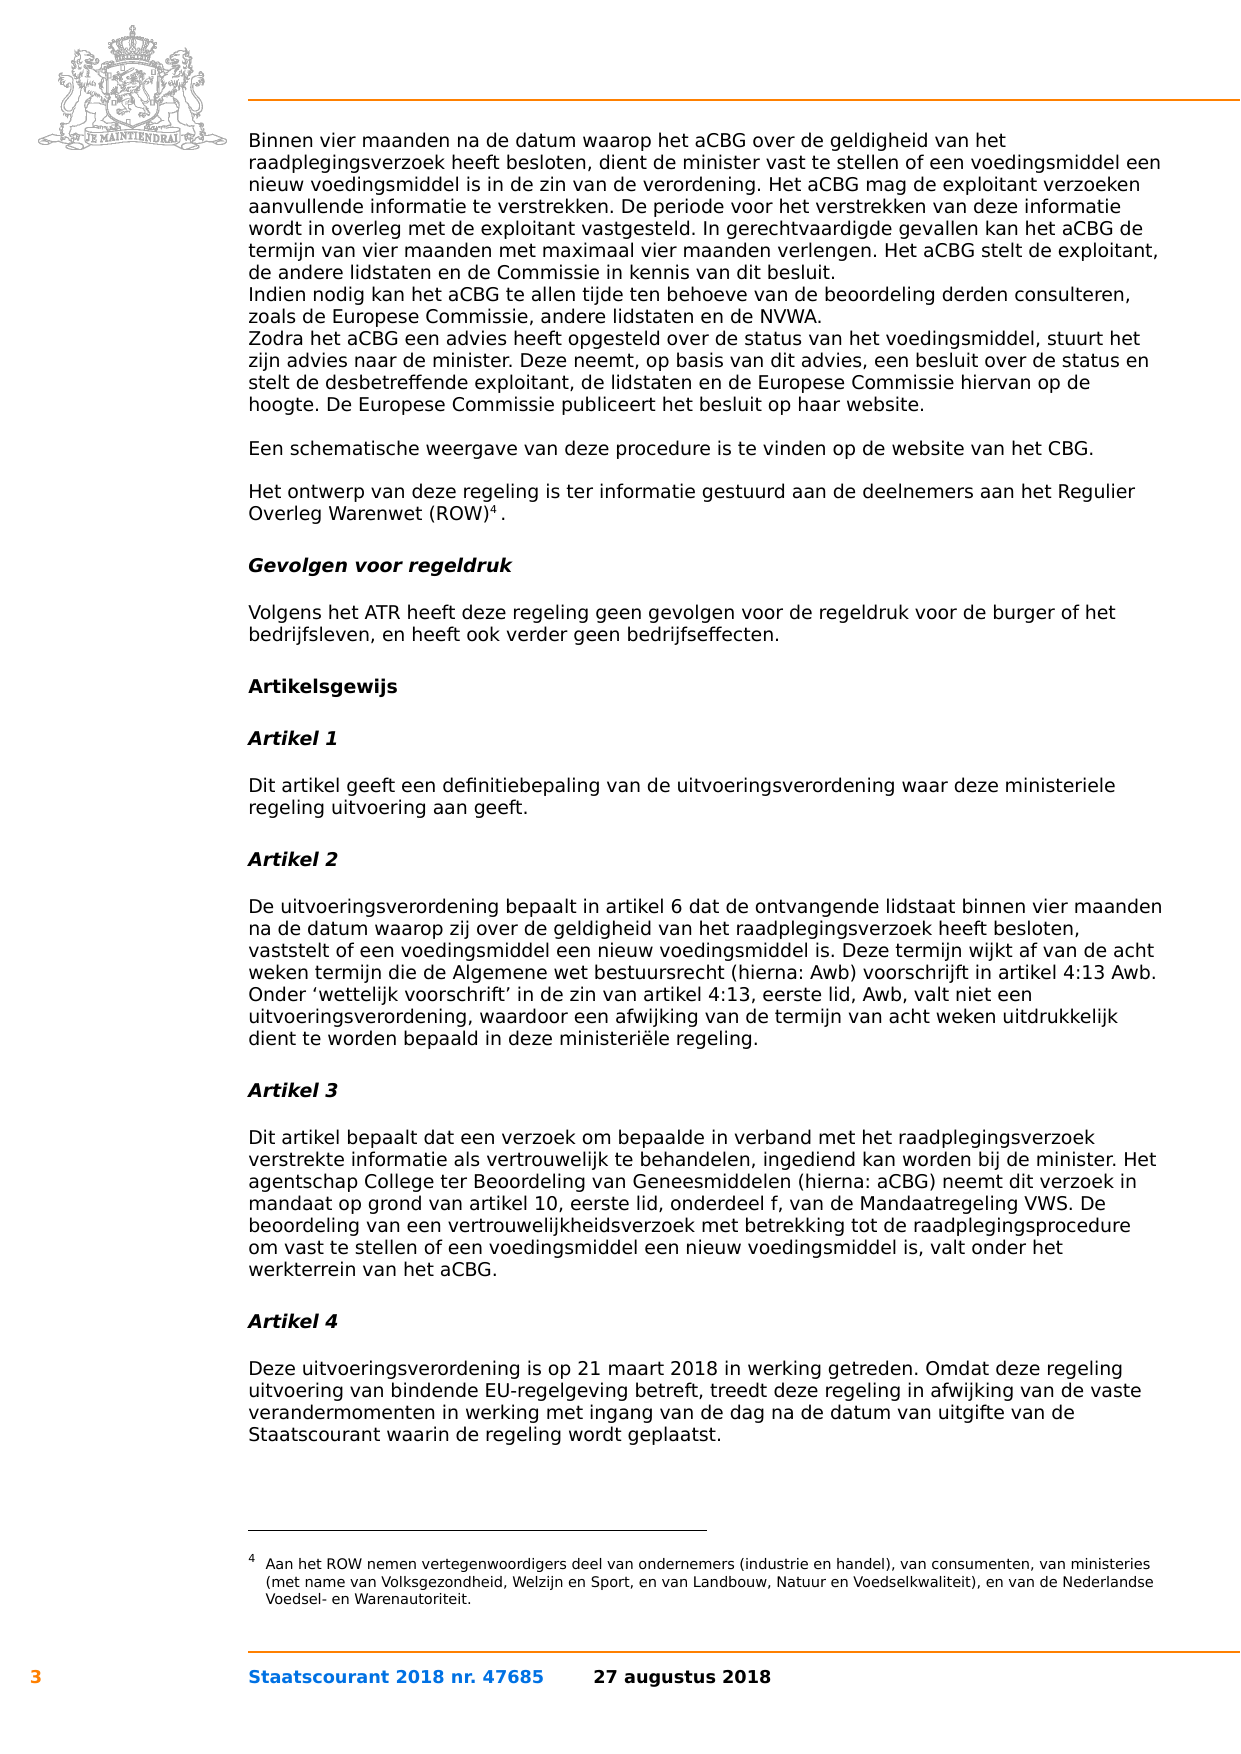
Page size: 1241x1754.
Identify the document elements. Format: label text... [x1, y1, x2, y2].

text Volgens het ATR heeft deze regeling geen gevolgen voor de regeldruk voor de burger of het bedrijfsleven, en heeft ook verder geen bedrijfseffecten. [248, 602, 1163, 646]
text Zodra het aCBG een advies heeft opgesteld over de status van het voedingsmiddel, stuurt het zijn advies naar de minister. Deze neemt, op basis van dit advies, een besluit over de status en stelt de desbetreffende exploitant, de lidstaten en de Europese Commissie hiervan op de hoogte. De Europese Commissie publiceert het besluit op haar website. [248, 328, 1163, 416]
text Deze uitvoeringsverordening is op 21 maart 2018 in werking getreden. Omdat deze regeling uitvoering van bindende EU-regelgeving betreft, treedt deze regeling in afwijking van de vaste verandermomenten in werking met ingang van de dag na de datum van uitgifte van de Staatscourant waarin de regeling wordt geplaatst. [248, 1358, 1163, 1446]
text Een schematische weergave van deze procedure is te vinden op de website van het CBG. [248, 437, 1163, 459]
text Het ontwerp van deze regeling is ter informatie gestuurd aan de deelnemers aan het Regulier Overleg Warenwet (ROW). [248, 481, 1163, 525]
subtitle Artikel 1 [248, 728, 1163, 750]
text Binnen vier maanden na de datum waarop het aCBG over de geldigheid van het raadplegingsverzoek heeft besloten, dient de minister vast te stellen of een voedingsmiddel een nieuw voedingsmiddel is in de zin van de verordening. Het aCBG mag de exploitant verzoeken aanvullende informatie te verstrekken. De periode voor het verstrekken van deze informatie wordt in overleg met de exploitant vastgesteld. In gerechtvaardigde gevallen kan het aCBG de termijn van vier maanden met maximaal vier maanden verlengen. Het aCBG stelt de exploitant, de andere lidstaten en de Commissie in kennis van dit besluit. [248, 130, 1163, 284]
text Dit artikel bepaalt dat een verzoek om bepaalde in verband met het raadplegingsverzoek verstrekte informatie als vertrouwelijk te behandelen, ingediend kan worden bij de minister. Het agentschap College ter Beoordeling van Geneesmiddelen (hierna: aCBG) neemt dit verzoek in mandaat op grond van artikel 10, eerste lid, onderdeel f, van de Mandaatregeling VWS. De beoordeling van een vertrouwelijkheidsverzoek met betrekking tot de raadplegingsprocedure om vast te stellen of een voedingsmiddel een nieuw voedingsmiddel is, valt onder het werkterrein van het aCBG. [248, 1127, 1163, 1281]
subtitle Artikelsgewijs [248, 676, 1163, 698]
picture [38, 25, 227, 150]
text Indien nodig kan het aCBG te allen tijde ten behoeve van de beoordeling derden consulteren, zoals de Europese Commissie, andere lidstaten en de NVWA. [248, 284, 1163, 328]
text Aan het ROW nemen vertegenwoordigers deel van ondernemers (industrie en handel), van consumenten, van ministeries (met name van Volksgezondheid, Welzijn en Sport, en van Landbouw, Natuur en Voedselkwaliteit), en van de Nederlandse Voedsel- en Warenautoriteit. [248, 1552, 1163, 1608]
subtitle Gevolgen voor regeldruk [248, 555, 1163, 577]
text Dit artikel geeft een definitiebepaling van de uitvoeringsverordening waar deze ministeriele regeling uitvoering aan geeft. [248, 775, 1163, 819]
subtitle Artikel 2 [248, 849, 1163, 871]
subtitle Artikel 4 [248, 1311, 1163, 1333]
text De uitvoeringsverordening bepaalt in artikel 6 dat de ontvangende lidstaat binnen vier maanden na de datum waarop zij over de geldigheid van het raadplegingsverzoek heeft besloten, vaststelt of een voedingsmiddel een nieuw voedingsmiddel is. Deze termijn wijkt af van de acht weken termijn die de Algemene wet bestuursrecht (hierna: Awb) voorschrijft in artikel 4:13 Awb. Onder ‘wettelijk voorschrift’ in de zin van artikel 4:13, eerste lid, Awb, valt niet een uitvoeringsverordening, waardoor een afwijking van de termijn van acht weken uitdrukkelijk dient te worden bepaald in deze ministeriële regeling. [248, 896, 1163, 1050]
subtitle Artikel 3 [248, 1080, 1163, 1102]
